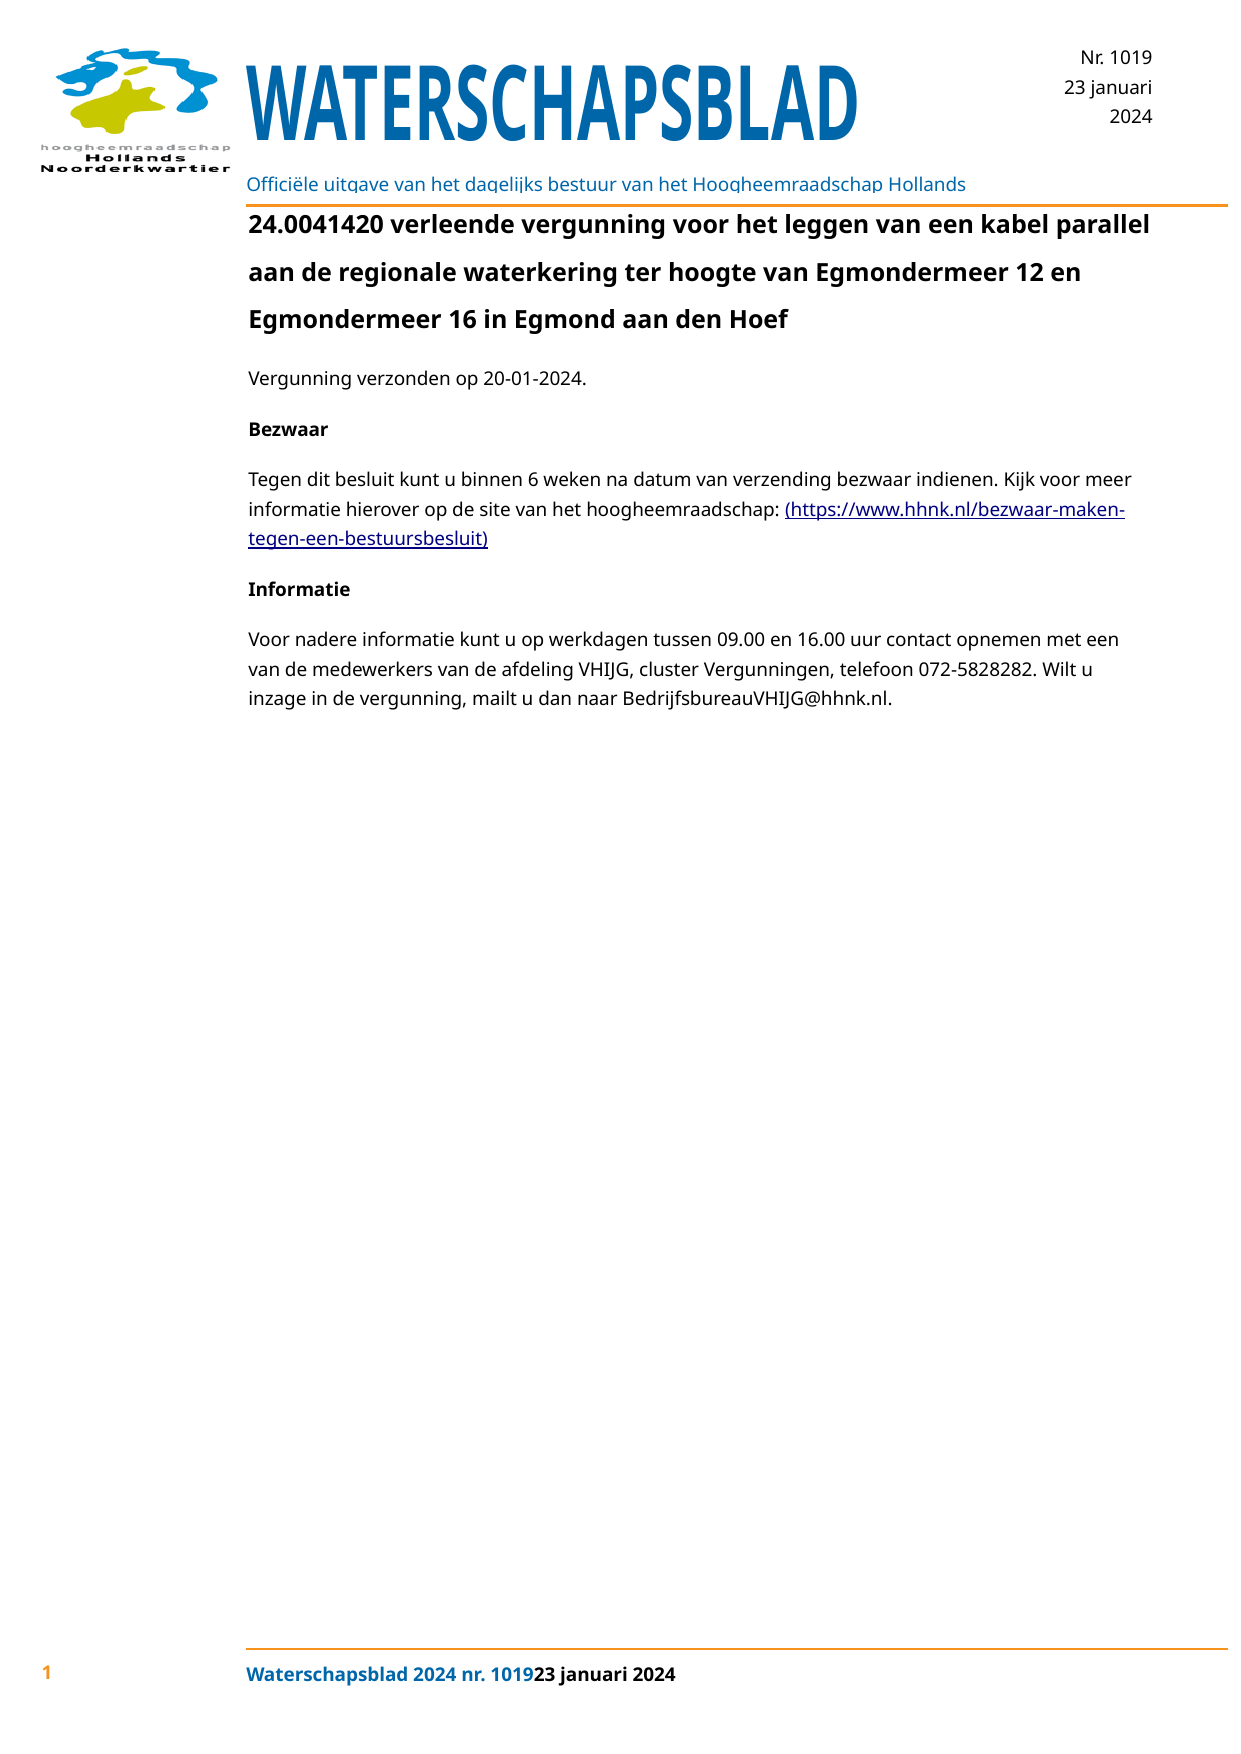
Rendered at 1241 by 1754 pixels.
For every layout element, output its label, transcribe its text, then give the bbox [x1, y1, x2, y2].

text Voor nadere informatie kunt u op werkdagen tussen 09.00 en 16.00 uur contact opnemen met een van de medewerkers van de afdeling VHIJG, cluster Vergunningen, telefoon 072-5828282. Wilt u inzage in de vergunning, mailt u dan naar BedrijfsbureauVHIJG@hhnk.nl. [248, 626, 1152, 711]
text Bezwaar [248, 416, 1152, 442]
text 24.0041420 verleende vergunning voor het leggen van een kabel parallel aan de regionale waterkering ter hoogte van Egmondermeer 12 en Egmondermeer 16 in Egmond aan den Hoef [248, 207, 1152, 336]
picture [41, 47, 231, 172]
text Vergunning verzonden op 20-01-2024. [248, 366, 1152, 391]
text Tegen dit besluit kunt u binnen 6 weken na datum van verzending bezwaar indienen. Kijk voor meer informatie hierover op de site van het hoogheemraadschap: (https://www.hhnk.nl/bezwaar-maken-tegen-een-bestuursbesluit) [248, 466, 1152, 551]
text Informatie [248, 576, 1152, 602]
